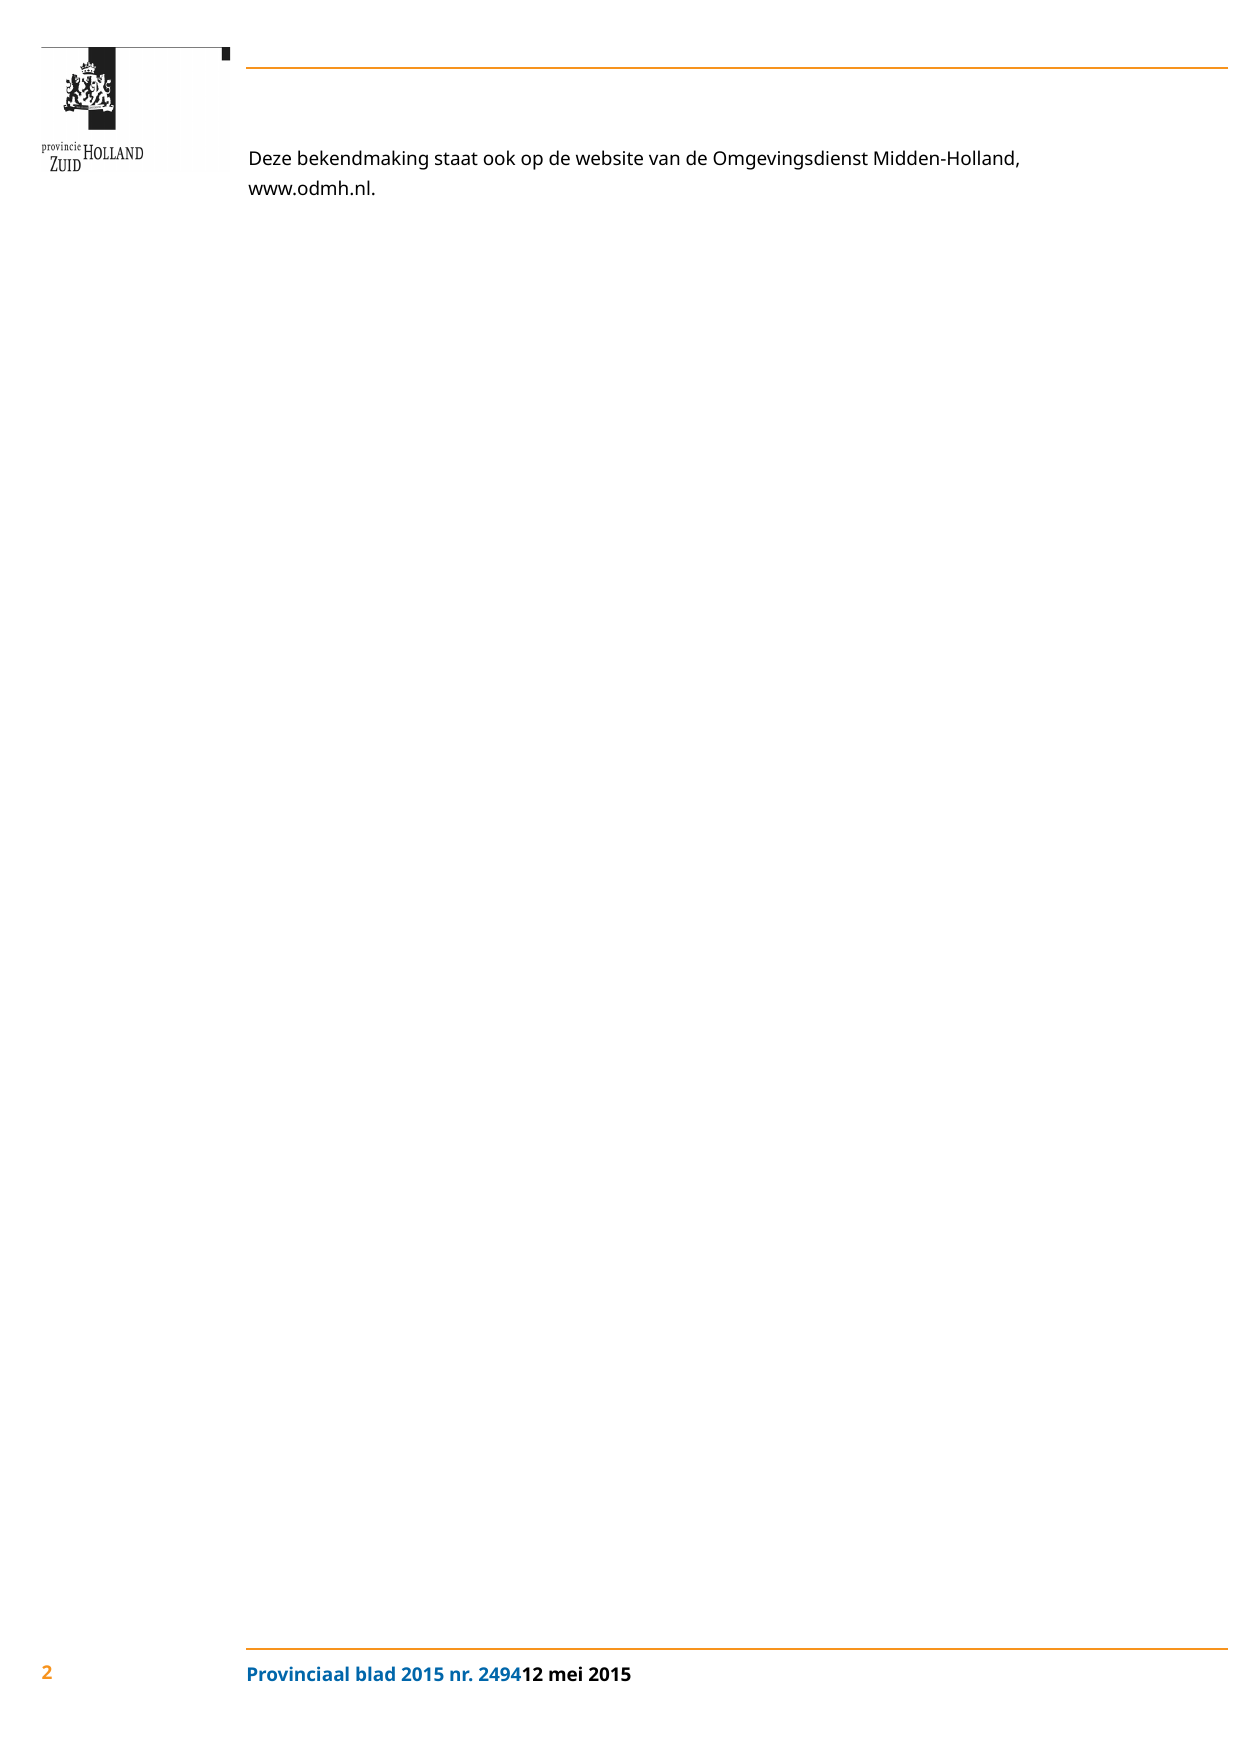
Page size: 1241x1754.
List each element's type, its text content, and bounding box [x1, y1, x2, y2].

picture [41, 47, 231, 172]
text Deze bekendmaking staat ook op de website van de Omgevingsdienst Midden-Holland, www.odmh.nl. [248, 145, 1152, 201]
